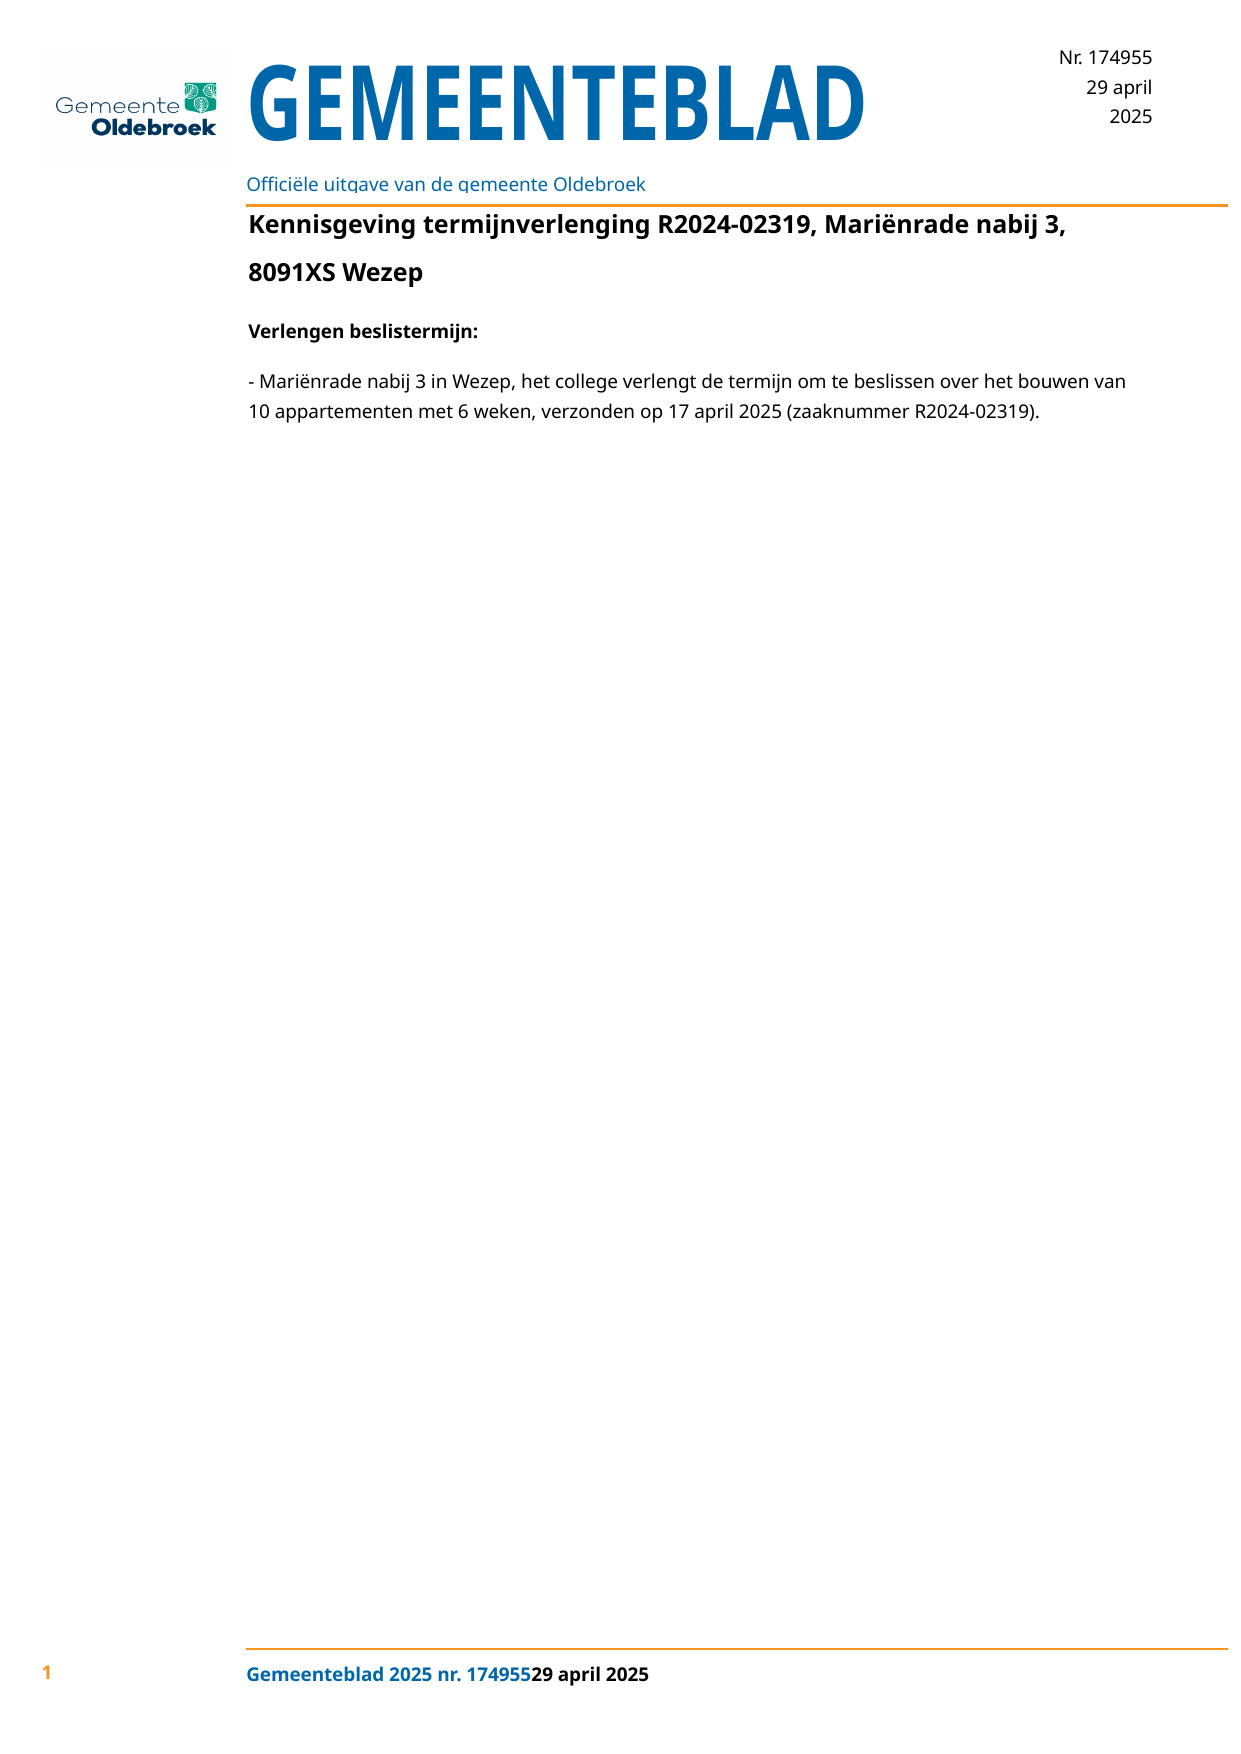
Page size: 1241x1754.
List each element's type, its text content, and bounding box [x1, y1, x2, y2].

picture [41, 47, 231, 172]
text Verlengen beslistermijn: [248, 318, 1152, 344]
text - Mariënrade nabij 3 in Wezep, het college verlengt de termijn om te beslissen over het bouwen van 10 appartementen met 6 weken, verzonden op 17 april 2025 (zaaknummer R2024-02319). [248, 368, 1152, 424]
text Kennisgeving termijnverlenging R2024-02319, Mariënrade nabij 3, 8091XS Wezep [248, 207, 1152, 288]
